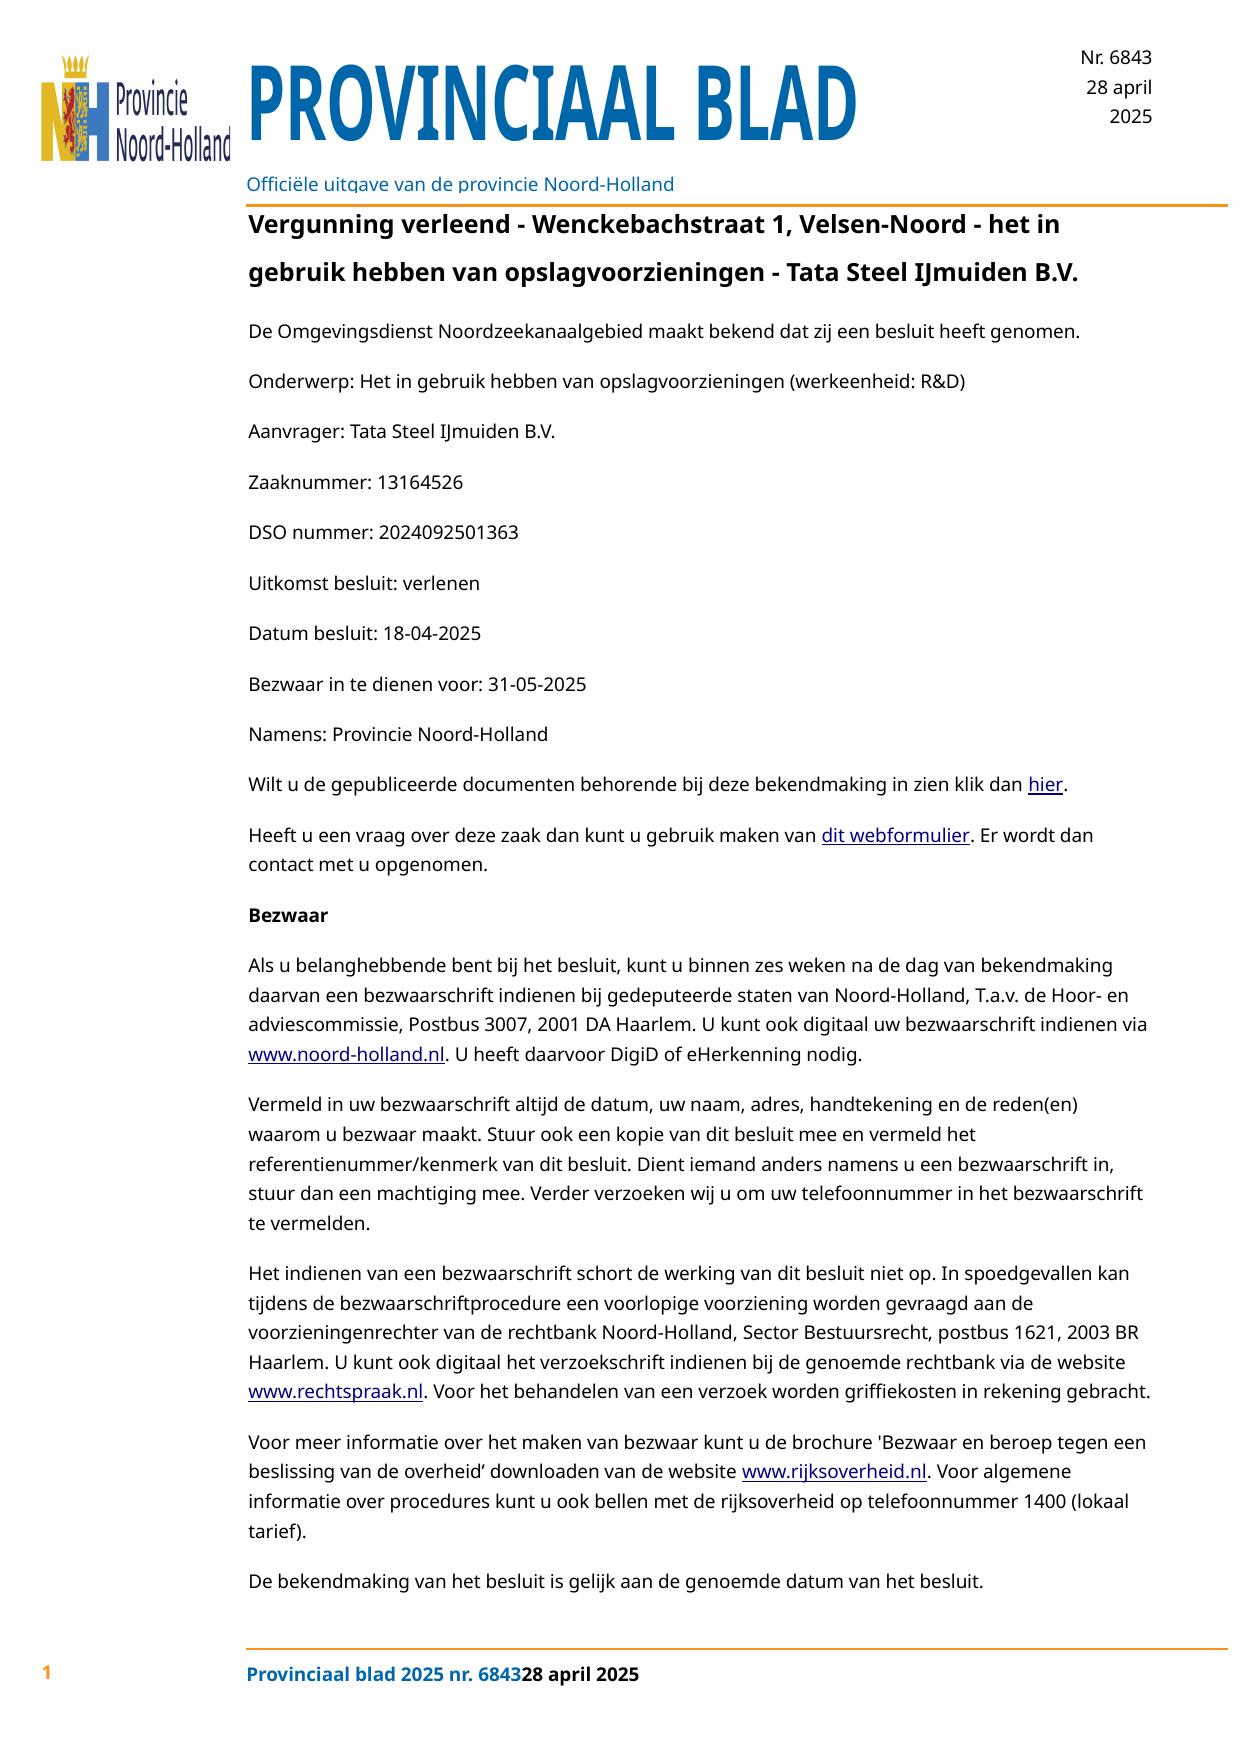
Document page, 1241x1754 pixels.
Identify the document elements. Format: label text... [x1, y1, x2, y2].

text Datum besluit: 18-04-2025 [248, 620, 1152, 646]
text DSO nummer: 2024092501363 [248, 519, 1152, 545]
text Voor meer informatie over het maken van bezwaar kunt u de brochure 'Bezwaar en beroep tegen een beslissing van de overheid’ downloaden van de website www.rijksoverheid.nl. Voor algemene informatie over procedures kunt u ook bellen met de rijksoverheid op telefoonnummer 1400 (lokaal tarief). [248, 1429, 1152, 1544]
text Heeft u een vraag over deze zaak dan kunt u gebruik maken van dit webformulier. Er wordt dan contact met u opgenomen. [248, 822, 1152, 877]
text Als u belanghebbende bent bij het besluit, kunt u binnen zes weken na de dag van bekendmaking daarvan een bezwaarschrift indienen bij gedeputeerde staten van Noord-Holland, T.a.v. de Hoor- en adviescommissie, Postbus 3007, 2001 DA Haarlem. U kunt ook digitaal uw bezwaarschrift indienen via www.noord-holland.nl. U heeft daarvoor DigiD of eHerkenning nodig. [248, 952, 1152, 1067]
text Zaaknummer: 13164526 [248, 469, 1152, 495]
text Wilt u de gepubliceerde documenten behorende bij deze bekendmaking in zien klik dan hier. [248, 772, 1152, 797]
text Bezwaar [248, 902, 1152, 928]
text Bezwaar in te dienen voor: 31-05-2025 [248, 671, 1152, 697]
text Het indienen van een bezwaarschrift schort de werking van dit besluit niet op. In spoedgevallen kan tijdens de bezwaarschriftprocedure een voorlopige voorziening worden gevraagd aan de voorzieningenrechter van de rechtbank Noord-Holland, Sector Bestuursrecht, postbus 1621, 2003 BR Haarlem. U kunt ook digitaal het verzoekschrift indienen bij de genoemde rechtbank via de website www.rechtspraak.nl. Voor het behandelen van een verzoek worden griffiekosten in rekening gebracht. [248, 1260, 1152, 1404]
picture [41, 47, 231, 172]
text De bekendmaking van het besluit is gelijk aan de genoemde datum van het besluit. [248, 1568, 1152, 1594]
text Namens: Provincie Noord-Holland [248, 721, 1152, 747]
text De Omgevingsdienst Noordzeekanaalgebied maakt bekend dat zij een besluit heeft genomen. [248, 318, 1152, 344]
text Onderwerp: Het in gebruik hebben van opslagvoorzieningen (werkeenheid: R&D) [248, 368, 1152, 394]
text Vergunning verleend - Wenckebachstraat 1, Velsen-Noord - het in gebruik hebben van opslagvoorzieningen - Tata Steel IJmuiden B.V. [248, 207, 1152, 288]
text Aanvrager: Tata Steel IJmuiden B.V. [248, 419, 1152, 444]
text Uitkomst besluit: verlenen [248, 570, 1152, 596]
text Vermeld in uw bezwaarschrift altijd de datum, uw naam, adres, handtekening en de reden(en) waarom u bezwaar maakt. Stuur ook een kopie van dit besluit mee en vermeld het referentienummer/kenmerk van dit besluit. Dient iemand anders namens u een bezwaarschrift in, stuur dan een machtiging mee. Verder verzoeken wij u om uw telefoonnummer in het bezwaarschrift te vermelden. [248, 1092, 1152, 1236]
